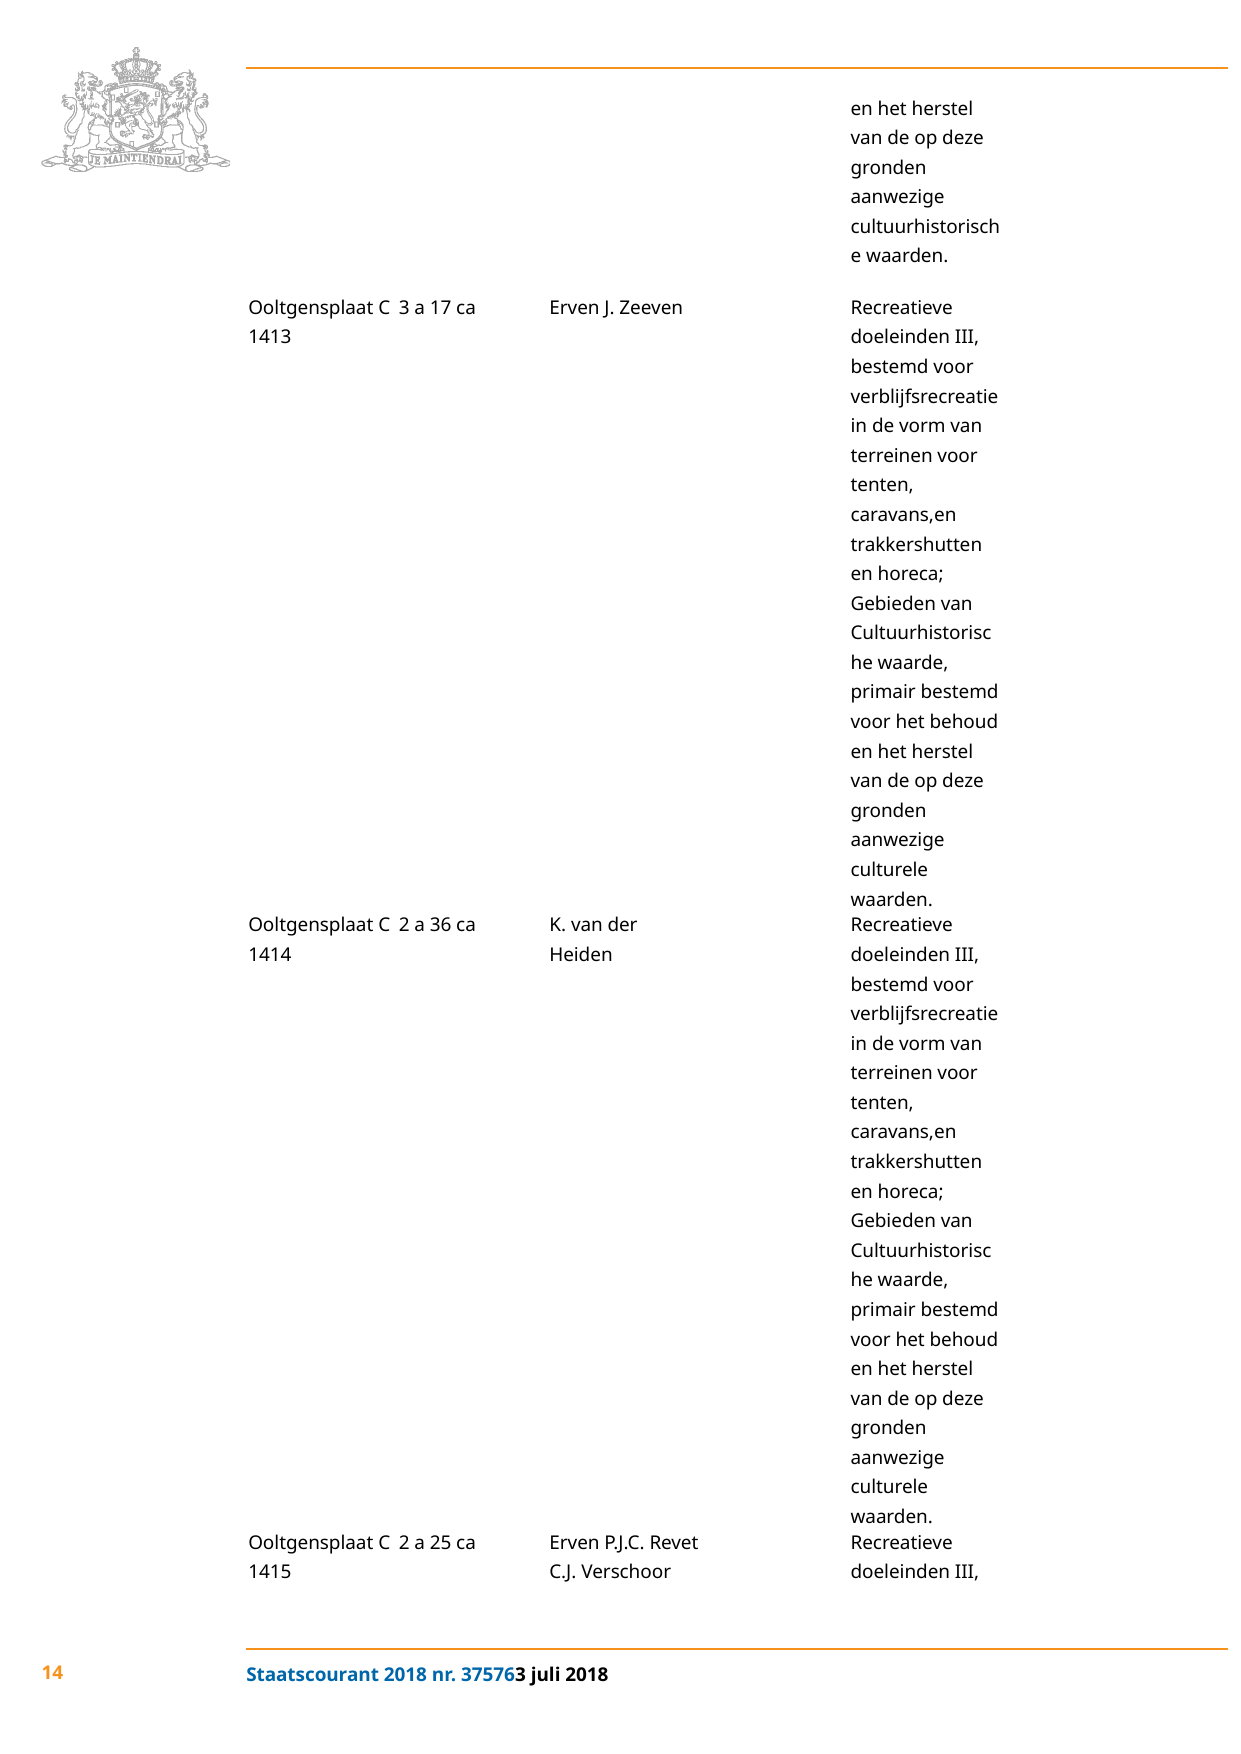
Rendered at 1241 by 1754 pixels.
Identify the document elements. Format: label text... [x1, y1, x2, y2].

table_cell [399, 95, 549, 268]
table_cell [700, 95, 850, 268]
table_cell [700, 912, 850, 1529]
table_cell [700, 1529, 850, 1584]
table_cell Recreatieve doeleinden III, [850, 1529, 1001, 1584]
table_cell [248, 95, 398, 268]
table_cell [1001, 95, 1152, 268]
table_cell Ooltgensplaat C 1414 [248, 912, 398, 1529]
table_cell Recreatieve doeleinden III, bestemd voor verblijfsrecreatie in de vorm van terreinen voor tenten, caravans,en trakkershutten en horeca; Gebieden van Cultuurhistorische waarde, primair bestemd voor het behoud en het herstel van de op deze gronden aanwezige culturele waarden. [850, 294, 1001, 912]
table_cell 2 a 25 ca [399, 1529, 549, 1584]
table_cell [700, 294, 850, 912]
table_cell [549, 95, 700, 268]
table_cell [248, 269, 398, 294]
table_cell Erven P.J.C. Revet C.J. Verschoor [549, 1529, 700, 1584]
picture [41, 47, 231, 172]
table_cell Erven J. Zeeven [549, 294, 700, 912]
table_cell Ooltgensplaat C 1415 [248, 1529, 398, 1584]
table_cell [1001, 912, 1152, 1529]
table_cell en het herstel van de op deze gronden aanwezige cultuurhistorische waarden. [850, 95, 1001, 268]
table_cell Ooltgensplaat C 1413 [248, 294, 398, 912]
table_cell K. van der Heiden [549, 912, 700, 1529]
table_cell [1001, 1529, 1152, 1584]
table_cell 2 a 36 ca [399, 912, 549, 1529]
table_cell Recreatieve doeleinden III, bestemd voor verblijfsrecreatie in de vorm van terreinen voor tenten, caravans,en trakkershutten en horeca; Gebieden van Cultuurhistorische waarde, primair bestemd voor het behoud en het herstel van de op deze gronden aanwezige culturele waarden. [850, 912, 1001, 1529]
table_cell 3 a 17 ca [399, 294, 549, 912]
table_cell [1001, 294, 1152, 912]
